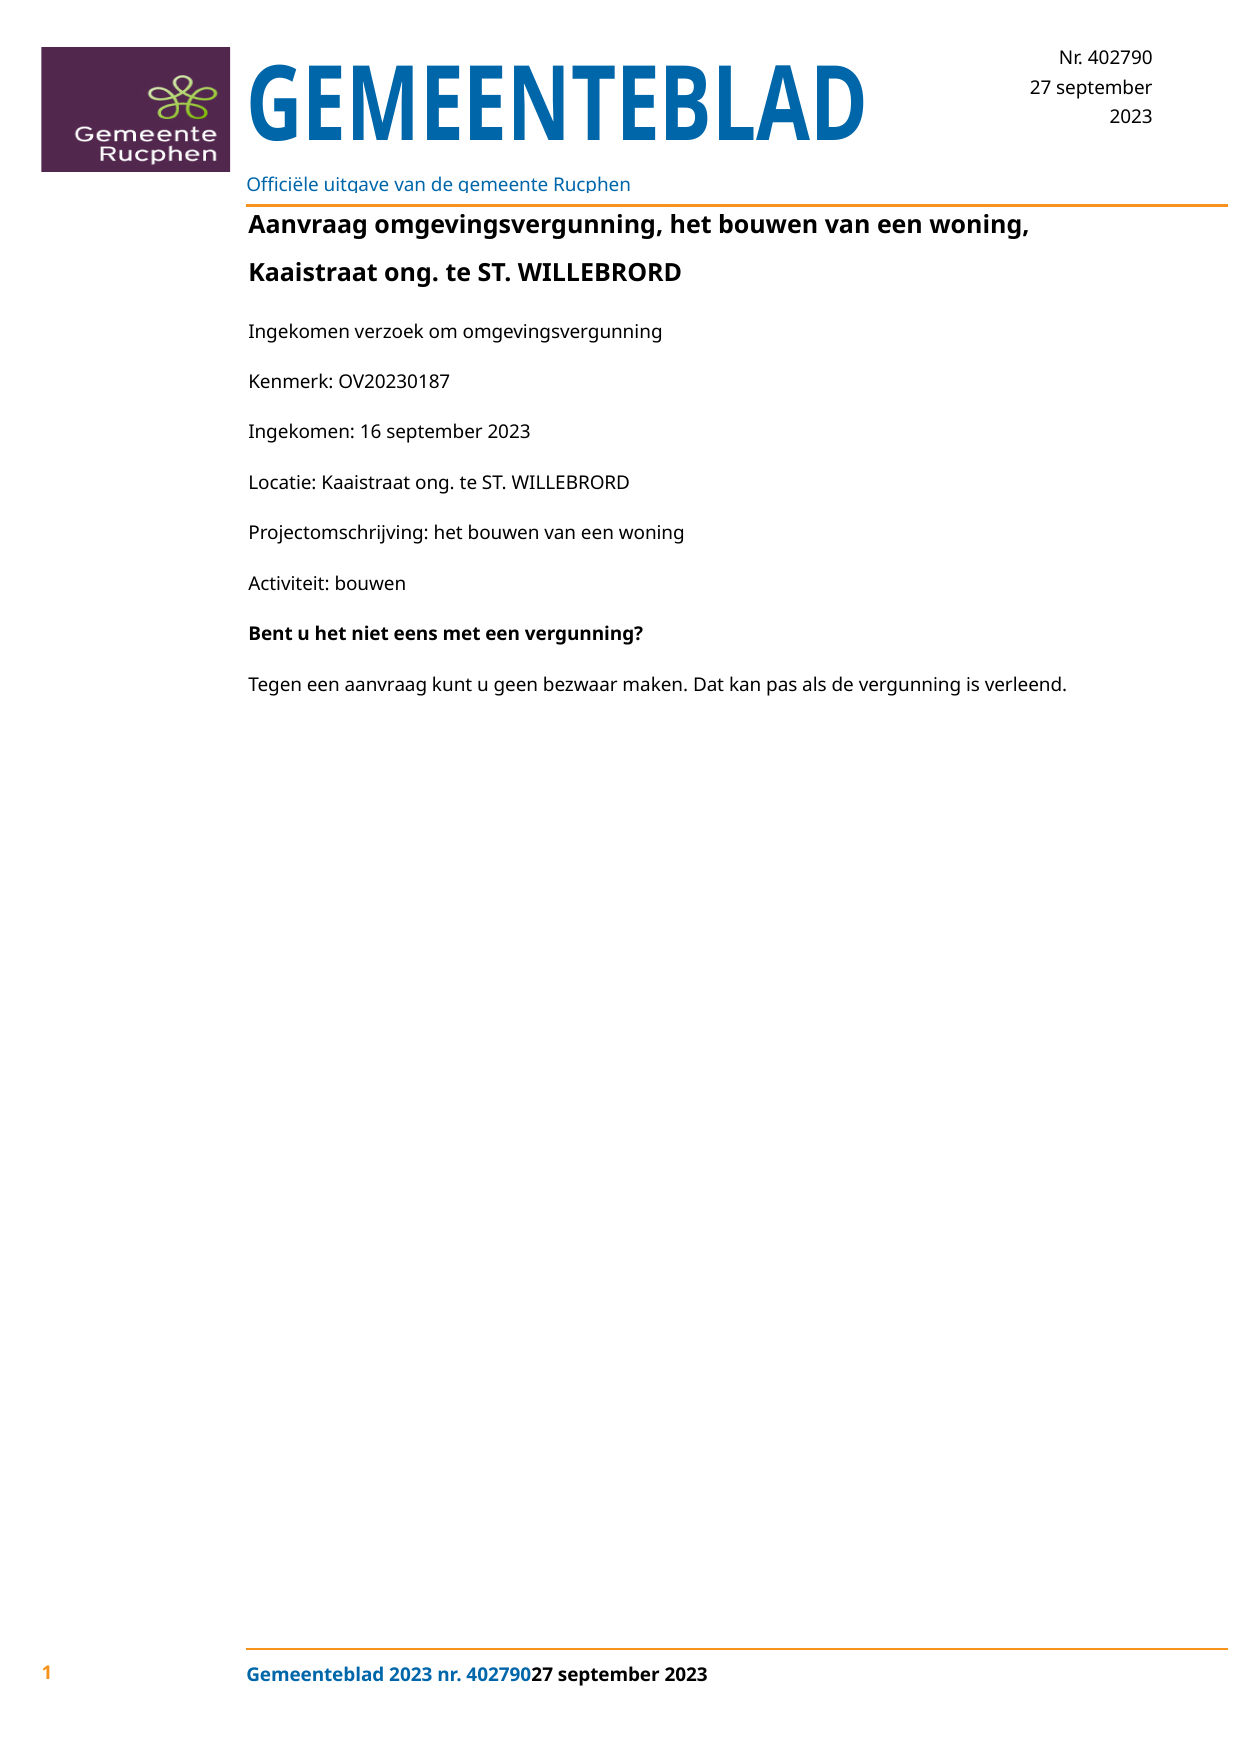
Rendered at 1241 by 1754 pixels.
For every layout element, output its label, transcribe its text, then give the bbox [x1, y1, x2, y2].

text Activiteit: bouwen [248, 570, 1152, 596]
text Ingekomen verzoek om omgevingsvergunning [248, 318, 1152, 344]
text Bent u het niet eens met een vergunning? [248, 620, 1152, 646]
text Projectomschrijving: het bouwen van een woning [248, 519, 1152, 545]
picture [41, 47, 231, 172]
text Tegen een aanvraag kunt u geen bezwaar maken. Dat kan pas als de vergunning is verleend. [248, 671, 1152, 697]
text Aanvraag omgevingsvergunning, het bouwen van een woning, Kaaistraat ong. te ST. WILLEBRORD [248, 207, 1152, 288]
text Ingekomen: 16 september 2023 [248, 419, 1152, 444]
text Locatie: Kaaistraat ong. te ST. WILLEBRORD [248, 469, 1152, 495]
text Kenmerk: OV20230187 [248, 368, 1152, 394]
